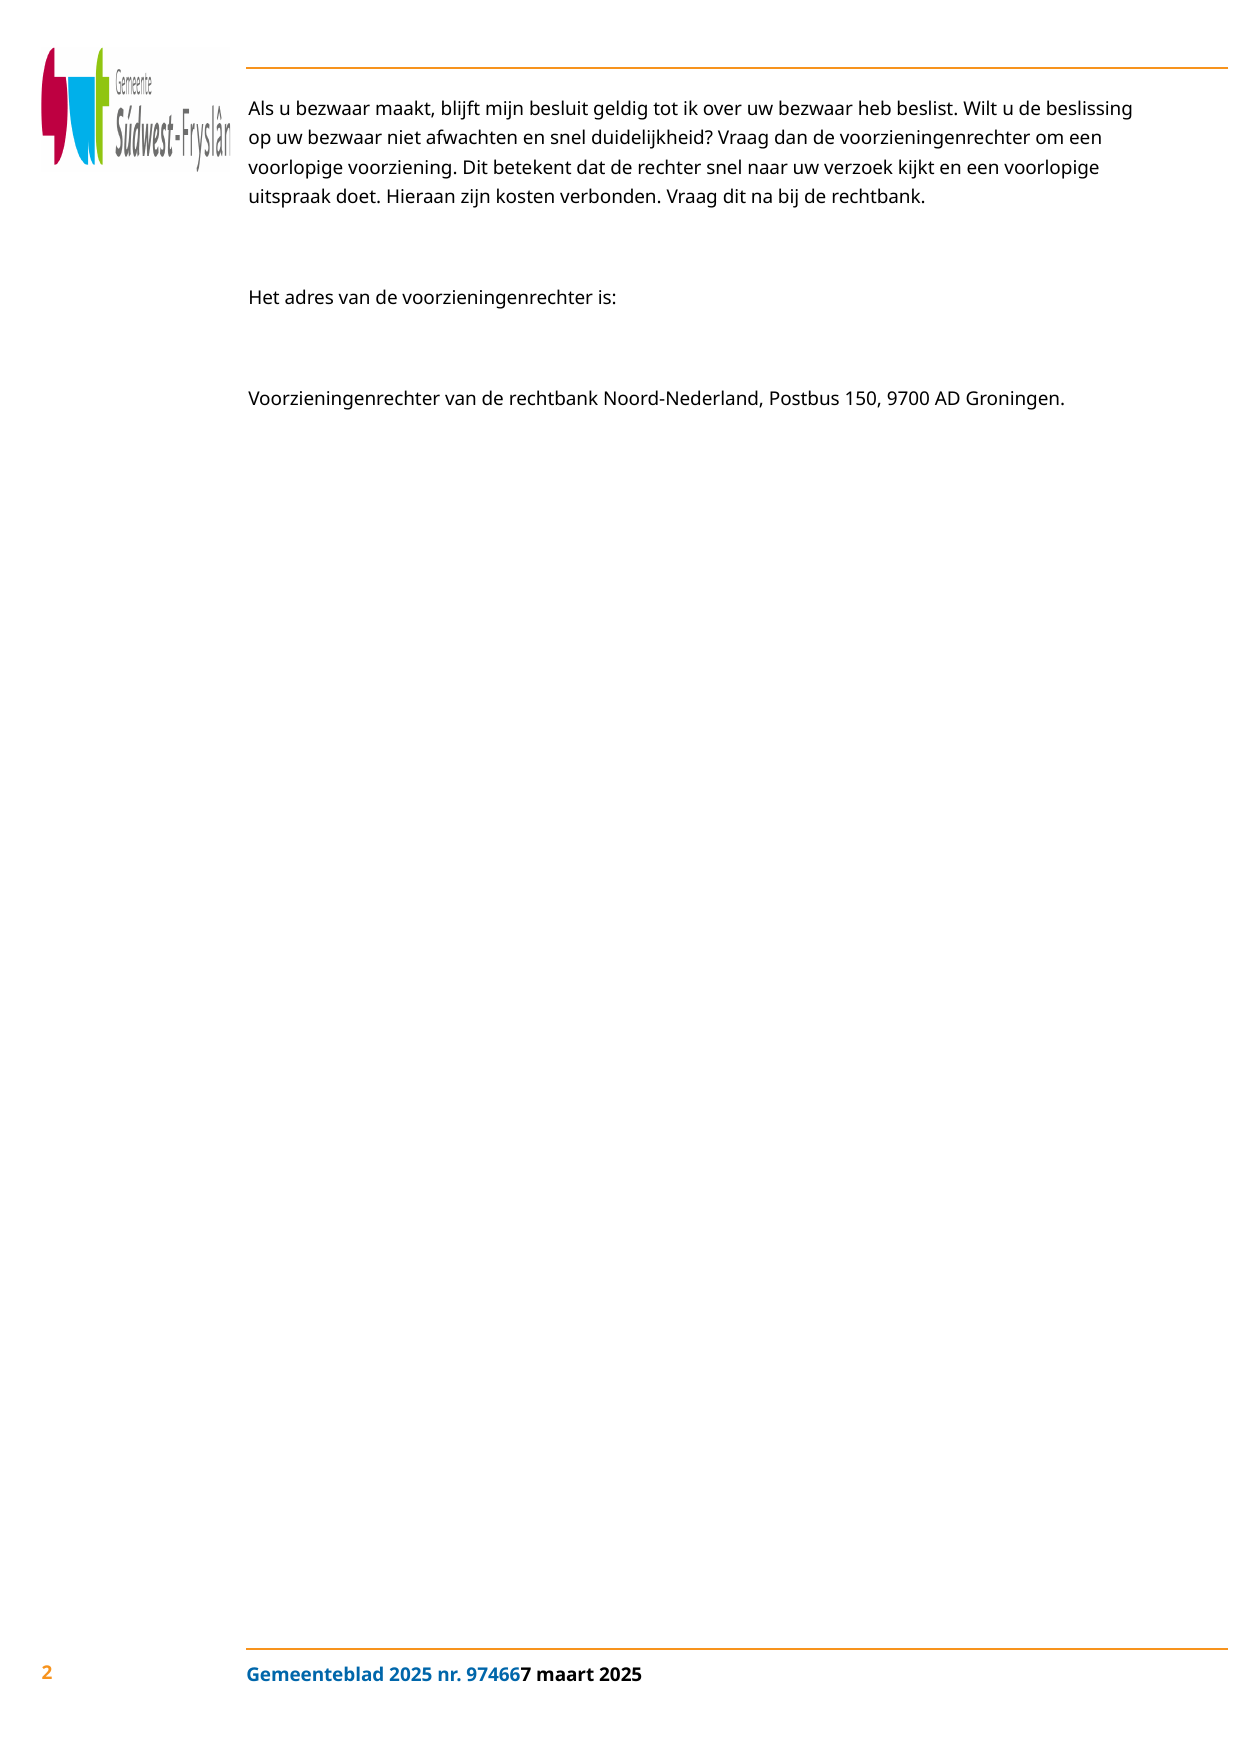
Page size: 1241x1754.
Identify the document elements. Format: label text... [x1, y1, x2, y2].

picture [41, 47, 231, 172]
text Het adres van de voorzieningenrechter is: [248, 284, 1152, 310]
text Als u bezwaar maakt, blijft mijn besluit geldig tot ik over uw bezwaar heb beslist. Wilt u de beslissing op uw bezwaar niet afwachten en snel duidelijkheid? Vraag dan de voorzieningenrechter om een voorlopige voorziening. Dit betekent dat de rechter snel naar uw verzoek kijkt en een voorlopige uitspraak doet. Hieraan zijn kosten verbonden. Vraag dit na bij de rechtbank. [248, 95, 1152, 209]
text Voorzieningenrechter van de rechtbank Noord-Nederland, Postbus 150, 9700 AD Groningen. [248, 385, 1152, 411]
